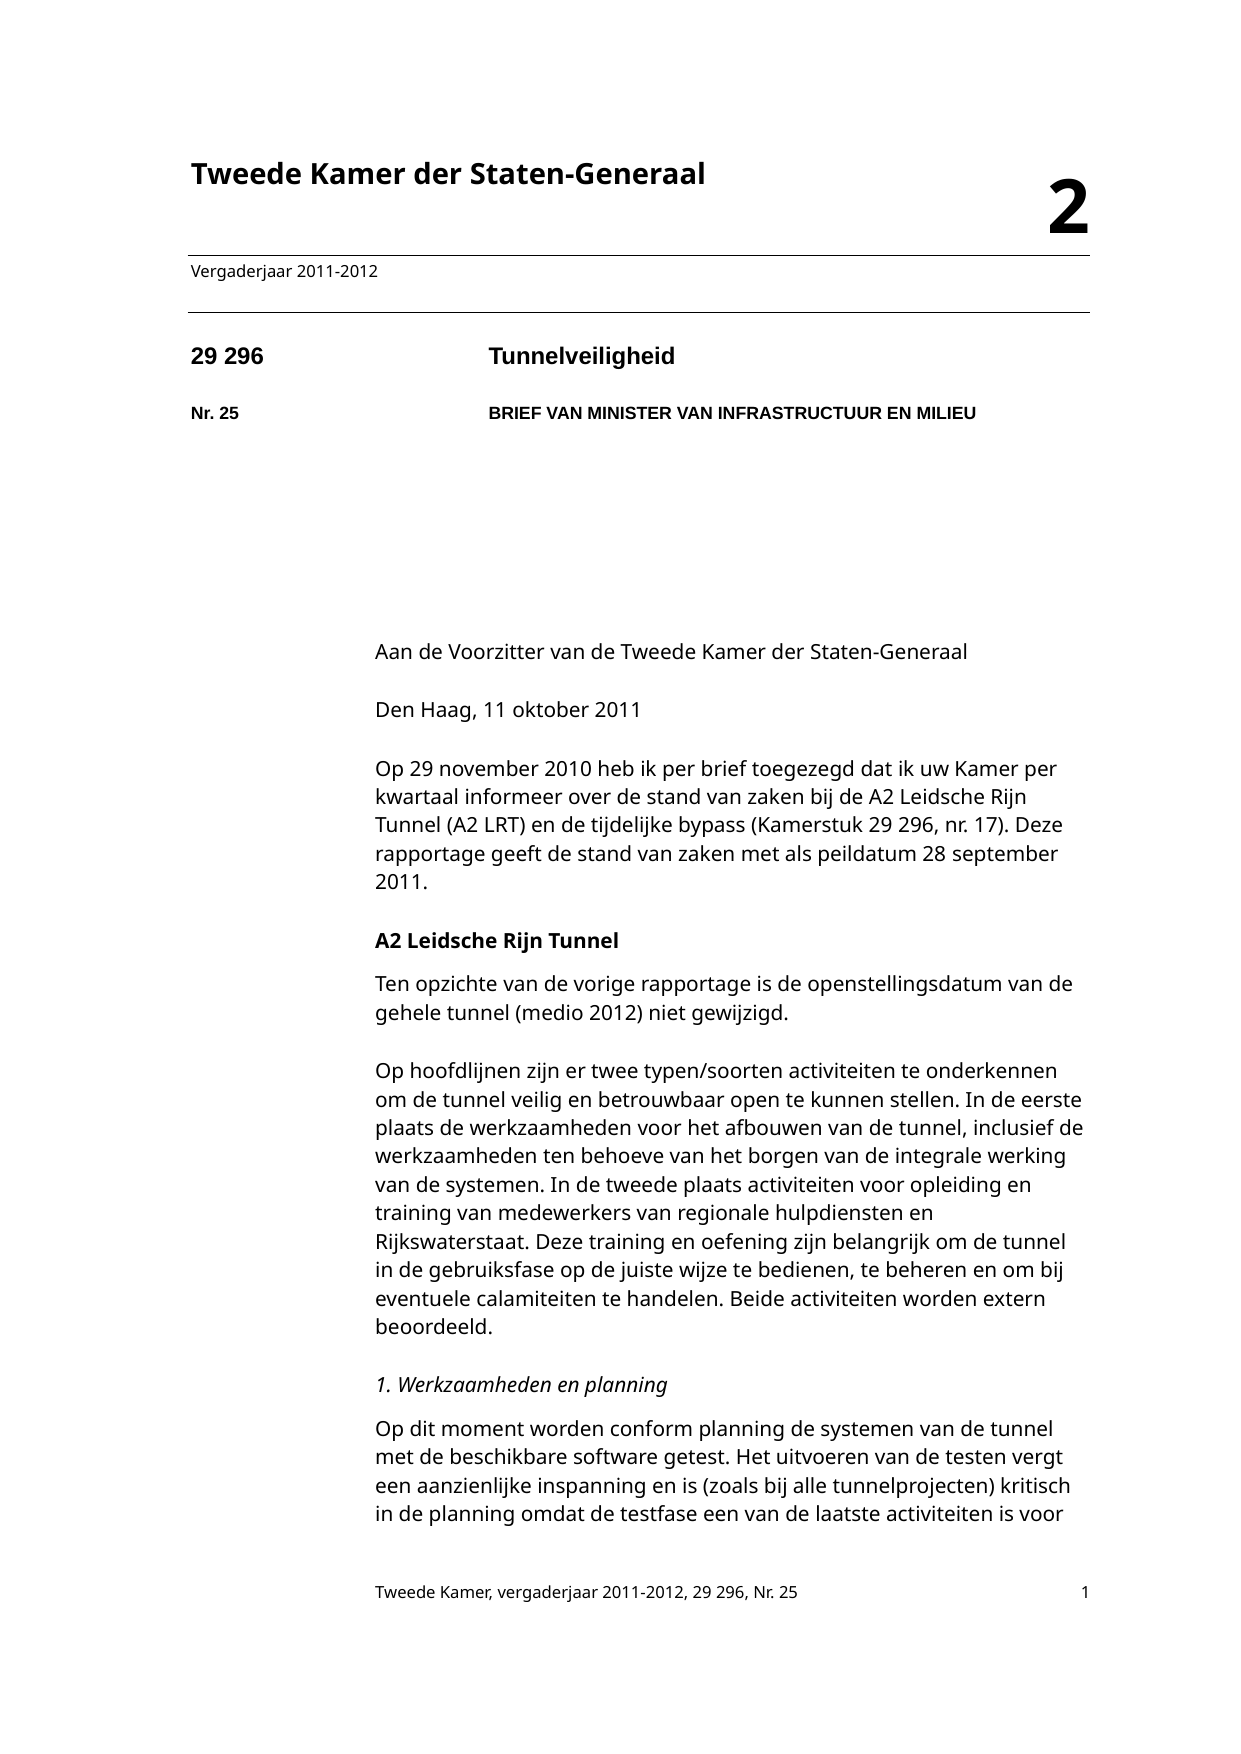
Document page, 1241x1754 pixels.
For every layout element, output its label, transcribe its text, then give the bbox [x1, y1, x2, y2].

text 1. Werkzaamheden en planning [375, 1371, 1090, 1399]
table_cell Vergaderjaar 2011-2012 [188, 256, 485, 312]
table_cell BRIEF VAN MINISTER VAN INFRASTRUCTUUR EN MILIEU [485, 399, 1090, 518]
table_header 2 [910, 150, 1090, 255]
table_cell Tunnelveiligheid [485, 339, 1090, 399]
text Ten opzichte van de vorige rapportage is de openstellingsdatum van de gehele tunnel (medio 2012) niet gewijzigd. [375, 969, 1090, 1026]
table_header Tweede Kamer der Staten-Generaal [188, 150, 909, 255]
table_cell Nr. 25 [188, 399, 485, 518]
table_cell [485, 256, 1090, 312]
text Aan de Voorzitter van de Tweede Kamer der Staten-Generaal [375, 637, 1090, 665]
table_cell 29 296 [188, 339, 485, 399]
table_cell [188, 313, 485, 339]
table_cell [485, 313, 1090, 339]
text Den Haag, 11 oktober 2011 [375, 695, 1090, 724]
text A2 Leidsche Rijn Tunnel [375, 926, 1090, 954]
text Op dit moment worden conform planning de systemen van de tunnel met de beschikbare software getest. Het uitvoeren van de testen vergt een aanzienlijke inspanning en is (zoals bij alle tunnelprojecten) kritisch in de planning omdat de testfase een van de laatste activiteiten is voor [375, 1414, 1090, 1528]
text Op hoofdlijnen zijn er twee typen/soorten activiteiten te onderkennen om de tunnel veilig en betrouwbaar open te kunnen stellen. In de eerste plaats de werkzaamheden voor het afbouwen van de tunnel, inclusief de werkzaamheden ten behoeve van het borgen van de integrale werking van de systemen. In de tweede plaats activiteiten voor opleiding en training van medewerkers van regionale hulpdiensten en Rijkswaterstaat. Deze training en oefening zijn belangrijk om de tunnel in de gebruiksfase op de juiste wijze te bedienen, te beheren en om bij eventuele calamiteiten te handelen. Beide activiteiten worden extern beoordeeld. [375, 1056, 1090, 1341]
text Op 29 november 2010 heb ik per brief toegezegd dat ik uw Kamer per kwartaal informeer over de stand van zaken bij de A2 Leidsche Rijn Tunnel (A2 LRT) en de tijdelijke bypass (Kamerstuk 29 296, nr. 17). Deze rapportage geeft de stand van zaken met als peildatum 28 september 2011. [375, 754, 1090, 896]
